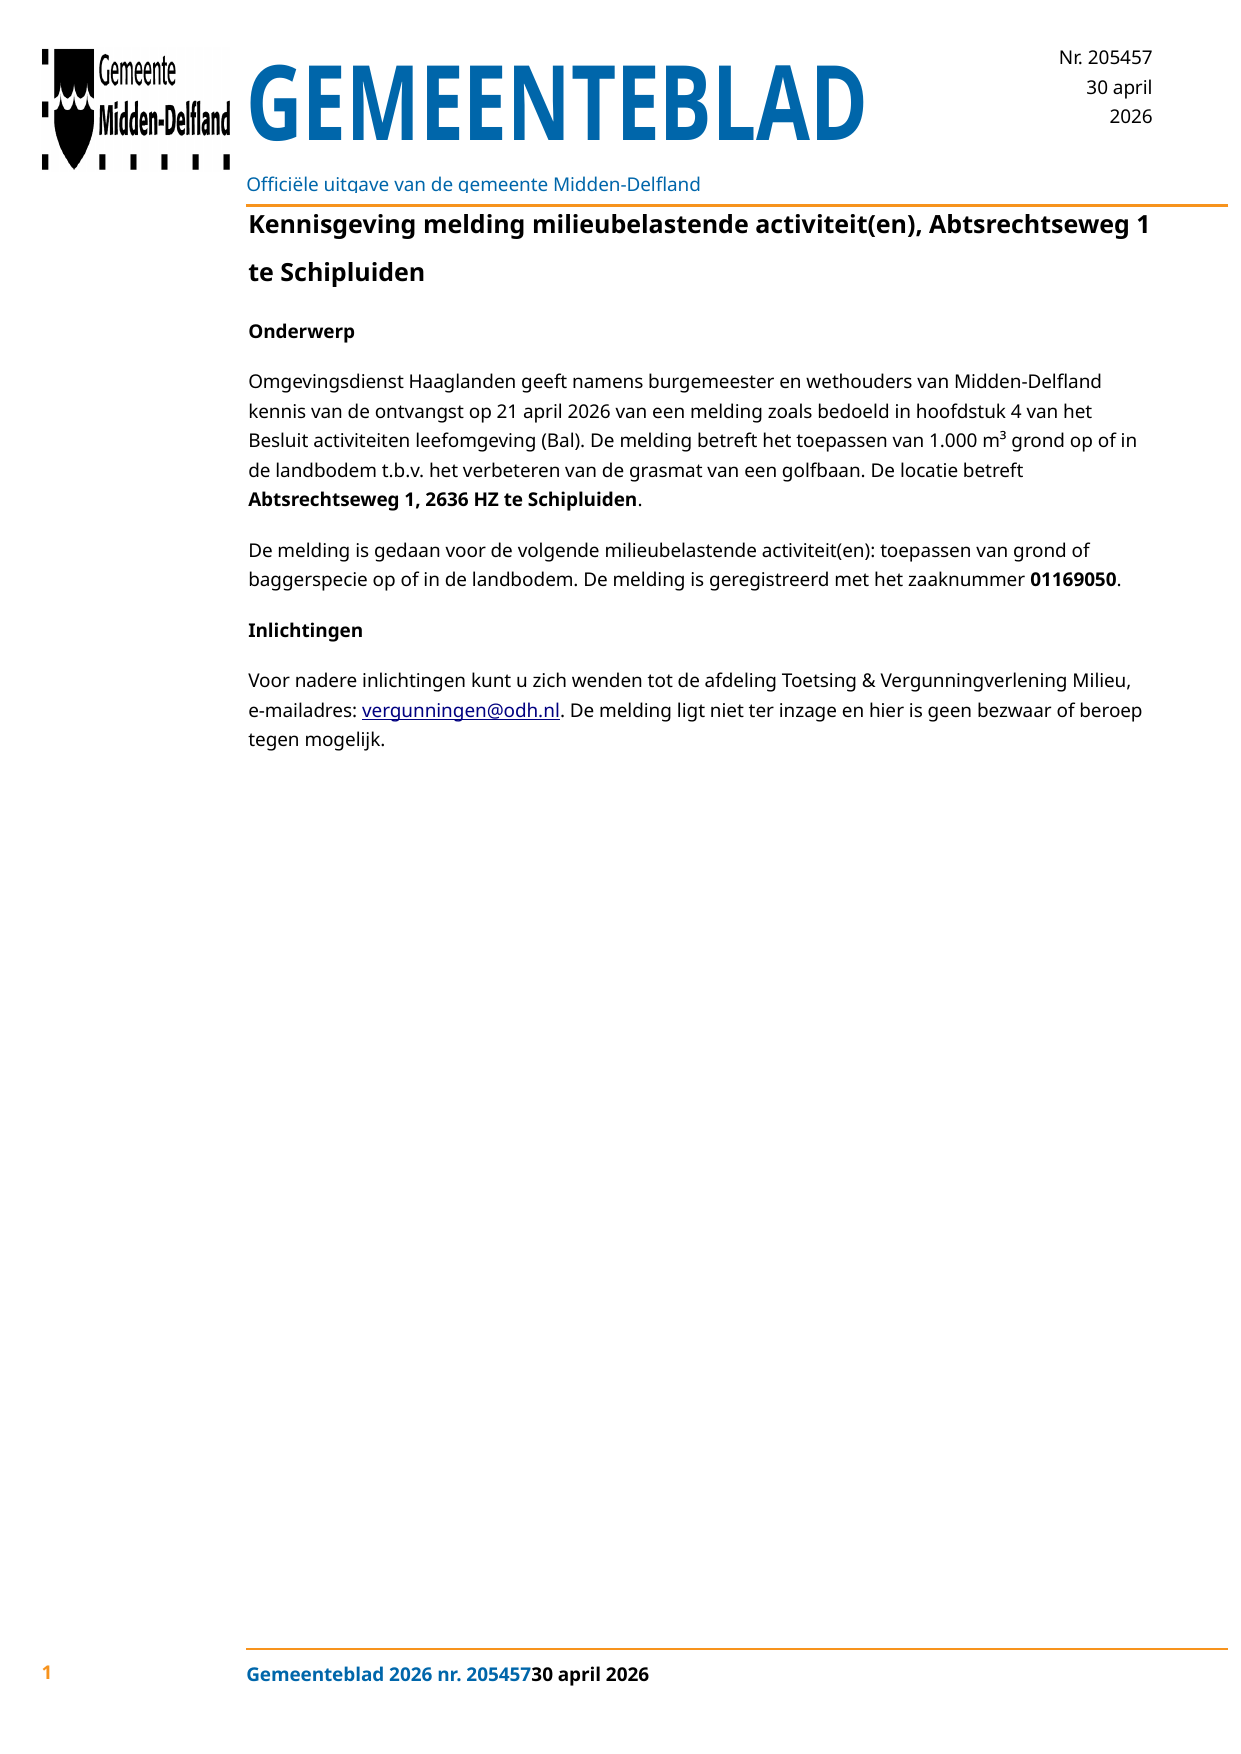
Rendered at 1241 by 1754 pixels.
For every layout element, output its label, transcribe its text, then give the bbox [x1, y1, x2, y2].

picture [41, 47, 231, 172]
text Omgevingsdienst Haaglanden geeft namens burgemeester en wethouders van Midden-Delfland kennis van de ontvangst op 21 april 2026 van een melding zoals bedoeld in hoofdstuk 4 van het Besluit activiteiten leefomgeving (Bal). De melding betreft het toepassen van 1.000 m³ grond op of in de landbodem t.b.v. het verbeteren van de grasmat van een golfbaan. De locatie betreft Abtsrechtseweg 1, 2636 HZ te Schipluiden. [248, 368, 1152, 512]
text Kennisgeving melding milieubelastende activiteit(en), Abtsrechtseweg 1 te Schipluiden [248, 207, 1152, 288]
text Voor nadere inlichtingen kunt u zich wenden tot de afdeling Toetsing & Vergunningverlening Milieu, e-mailadres: vergunningen@odh.nl. De melding ligt niet ter inzage en hier is geen bezwaar of beroep tegen mogelijk. [248, 667, 1152, 752]
text Inlichtingen [248, 617, 1152, 643]
text De melding is gedaan voor de volgende milieubelastende activiteit(en): toepassen van grond of baggerspecie op of in de landbodem. De melding is geregistreerd met het zaaknummer 01169050. [248, 537, 1152, 592]
text Onderwerp [248, 318, 1152, 344]
